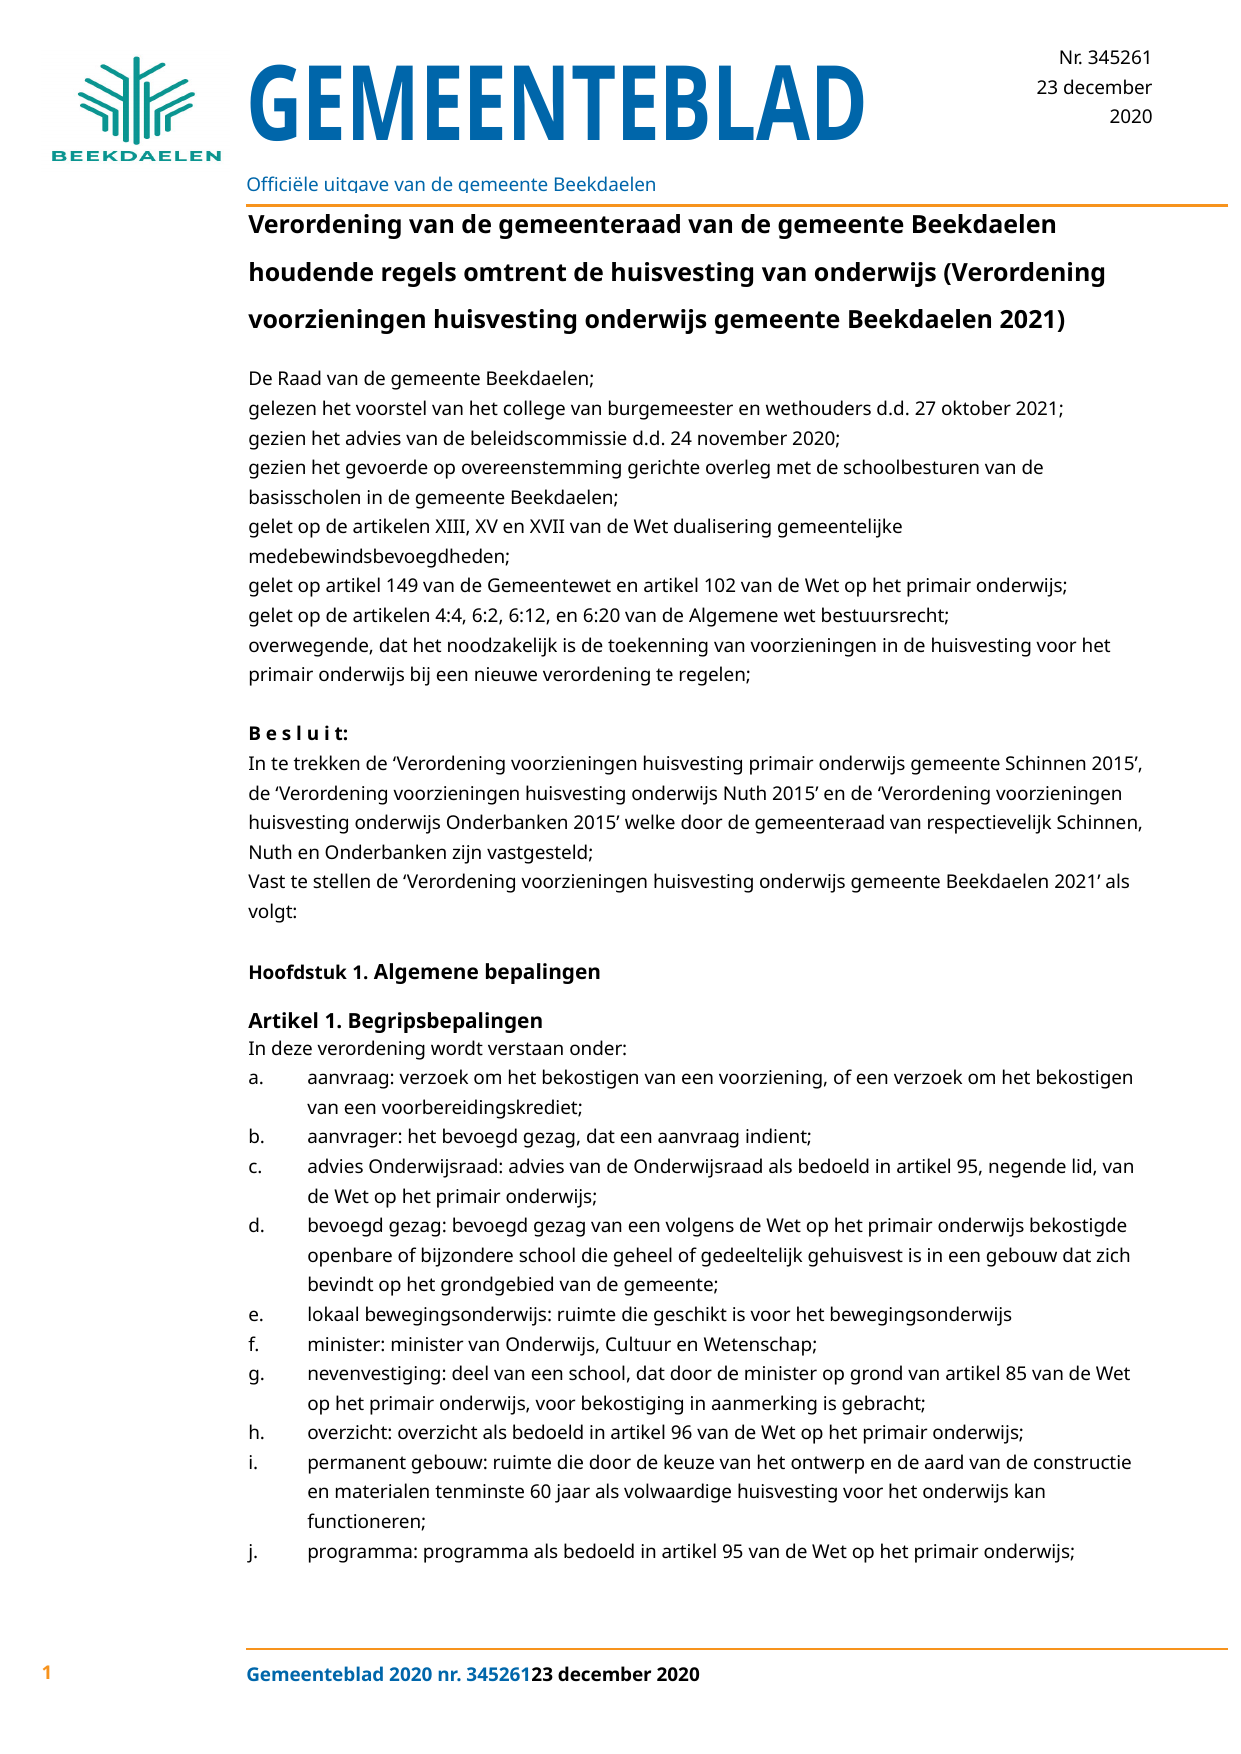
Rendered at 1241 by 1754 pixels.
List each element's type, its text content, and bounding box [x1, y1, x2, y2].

text gelet op artikel 149 van de Gemeentewet en artikel 102 van de Wet op het primair onderwijs; [248, 573, 1152, 598]
list advies Onderwijsraad: advies van de Onderwijsraad als bedoeld in artikel 95, negende lid, van de Wet op het primair onderwijs; [248, 1153, 1152, 1208]
text gelezen het voorstel van het college van burgemeester en wethouders d.d. 27 oktober 2021; [248, 395, 1152, 421]
text In te trekken de ‘Verordening voorzieningen huisvesting primair onderwijs gemeente Schinnen 2015’, de ‘Verordening voorzieningen huisvesting onderwijs Nuth 2015’ en de ‘Verordening voorzieningen huisvesting onderwijs Onderbanken 2015’ welke door de gemeenteraad van respectievelijk Schinnen, Nuth en Onderbanken zijn vastgesteld; [248, 750, 1152, 864]
text Vast te stellen de ‘Verordening voorzieningen huisvesting onderwijs gemeente Beekdaelen 2021’ als volgt: [248, 868, 1152, 924]
text gezien het advies van de beleidscommissie d.d. 24 november 2020; [248, 425, 1152, 450]
list programma: programma als bedoeld in artikel 95 van de Wet op het primair onderwijs; [248, 1538, 1152, 1563]
text gelet op de artikelen 4:4, 6:2, 6:12, en 6:20 van de Algemene wet bestuursrecht; [248, 602, 1152, 628]
list aanvrager: het bevoegd gezag, dat een aanvraag indient; [248, 1124, 1152, 1149]
text overwegende, dat het noodzakelijk is de toekenning van voorzieningen in de huisvesting voor het primair onderwijs bij een nieuwe verordening te regelen; [248, 632, 1152, 687]
list lokaal bewegingsonderwijs: ruimte die geschikt is voor het bewegingsonderwijs [248, 1301, 1152, 1327]
list overzicht: overzicht als bedoeld in artikel 96 van de Wet op het primair onderwijs; [248, 1419, 1152, 1445]
text gezien het gevoerde op overeenstemming gerichte overleg met de schoolbesturen van de basisscholen in de gemeente Beekdaelen; [248, 454, 1152, 509]
list permanent gebouw: ruimte die door de keuze van het ontwerp en de aard van de constructie en materialen tenminste 60 jaar als volwaardige huisvesting voor het onderwijs kan functioneren; [248, 1449, 1152, 1534]
picture [41, 47, 231, 172]
list bevoegd gezag: bevoegd gezag van een volgens de Wet op het primair onderwijs bekostigde openbare of bijzondere school die geheel of gedeeltelijk gehuisvest is in een gebouw dat zich bevindt op het grondgebied van de gemeente; [248, 1212, 1152, 1297]
text Hoofdstuk 1. Algemene bepalingen [248, 957, 1152, 986]
text gelet op de artikelen XIII, XV en XVII van de Wet dualisering gemeentelijke medebewindsbevoegdheden; [248, 513, 1152, 569]
text De Raad van de gemeente Beekdaelen; [248, 366, 1152, 391]
list aanvraag: verzoek om het bekostigen van een voorziening, of een verzoek om het bekostigen van een voorbereidingskrediet; [248, 1064, 1152, 1120]
text B e s l u i t: [248, 721, 1152, 746]
list nevenvestiging: deel van een school, dat door de minister op grond van artikel 85 van de Wet op het primair onderwijs, voor bekostiging in aanmerking is gebracht; [248, 1360, 1152, 1416]
text In deze verordening wordt verstaan onder: [248, 1035, 1152, 1061]
list minister: minister van Onderwijs, Cultuur en Wetenschap; [248, 1331, 1152, 1356]
text Artikel 1. Begripsbepalingen [248, 1006, 1152, 1035]
text Verordening van de gemeenteraad van de gemeente Beekdaelen houdende regels omtrent de huisvesting van onderwijs (Verordening voorzieningen huisvesting onderwijs gemeente Beekdaelen 2021) [248, 207, 1152, 336]
